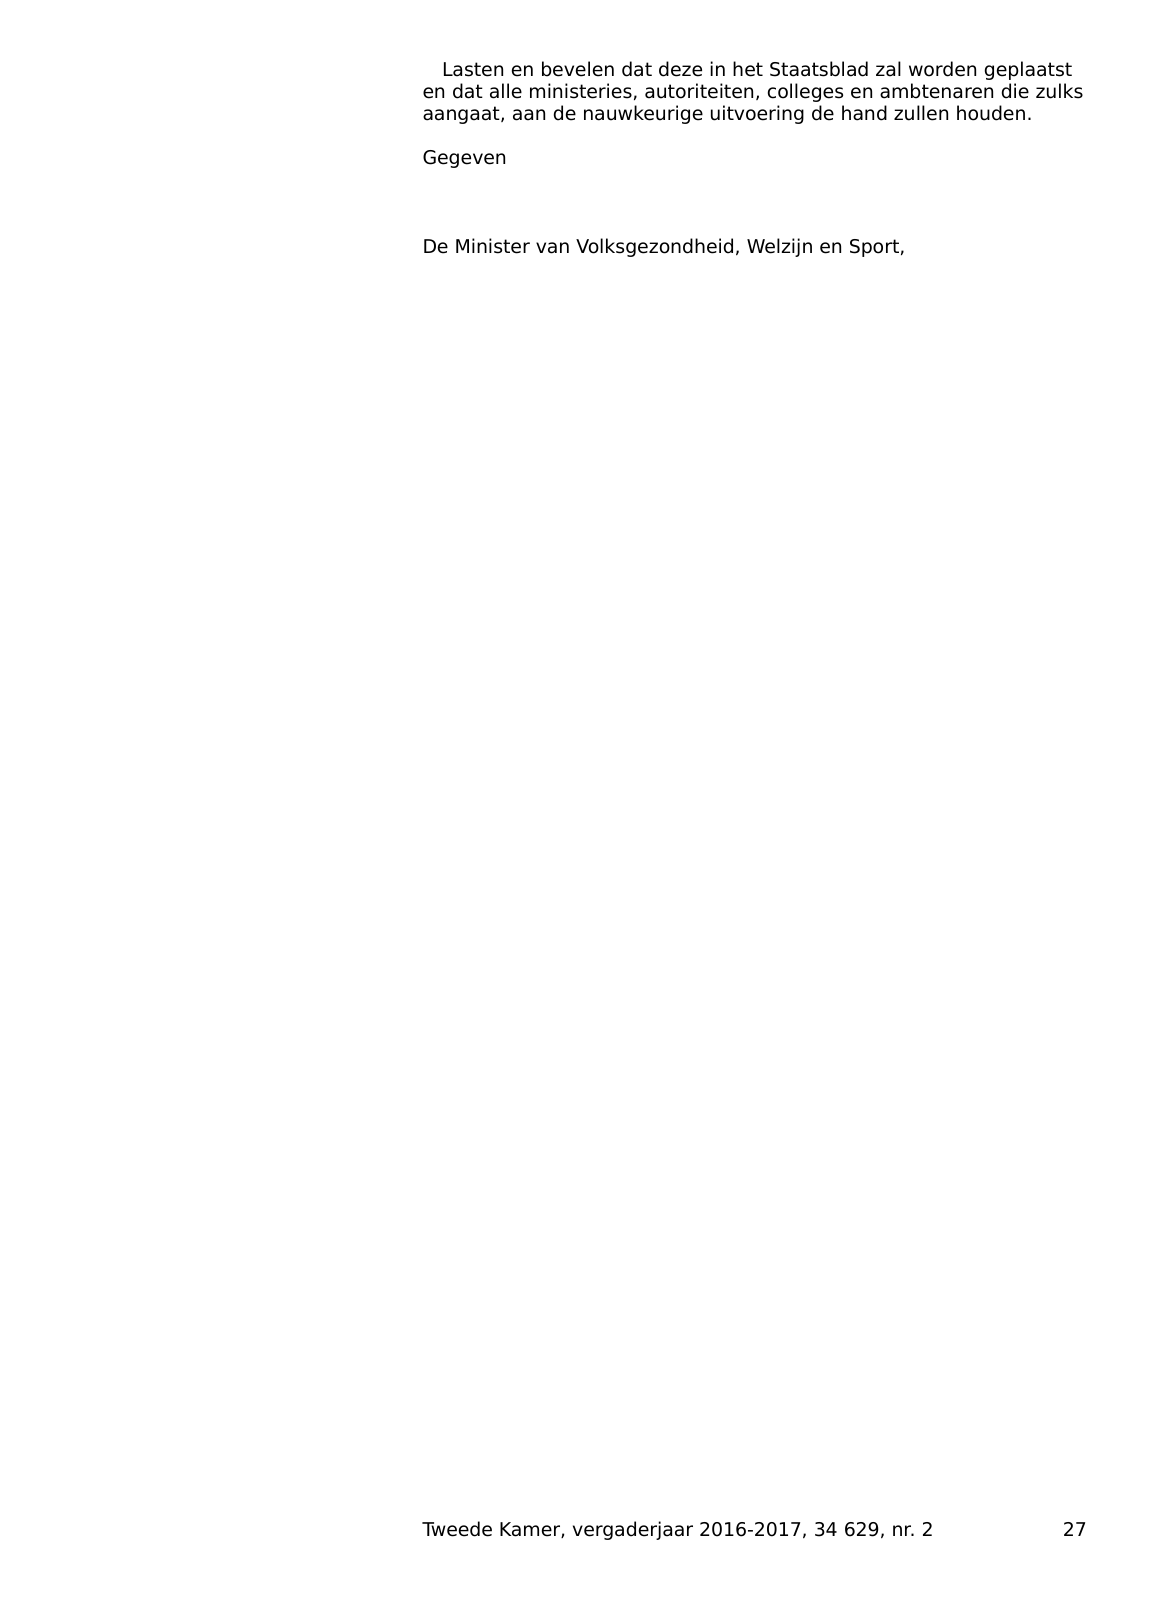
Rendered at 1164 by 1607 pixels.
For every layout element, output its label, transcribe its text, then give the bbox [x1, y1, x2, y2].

text Gegeven [422, 147, 1087, 169]
text Lasten en bevelen dat deze in het Staatsblad zal worden geplaatst en dat alle ministeries, autoriteiten, colleges en ambtenaren die zulks aangaat, aan de nauwkeurige uitvoering de hand zullen houden. [422, 59, 1087, 125]
text De Minister van Volksgezondheid, Welzijn en Sport, [422, 236, 1087, 258]
